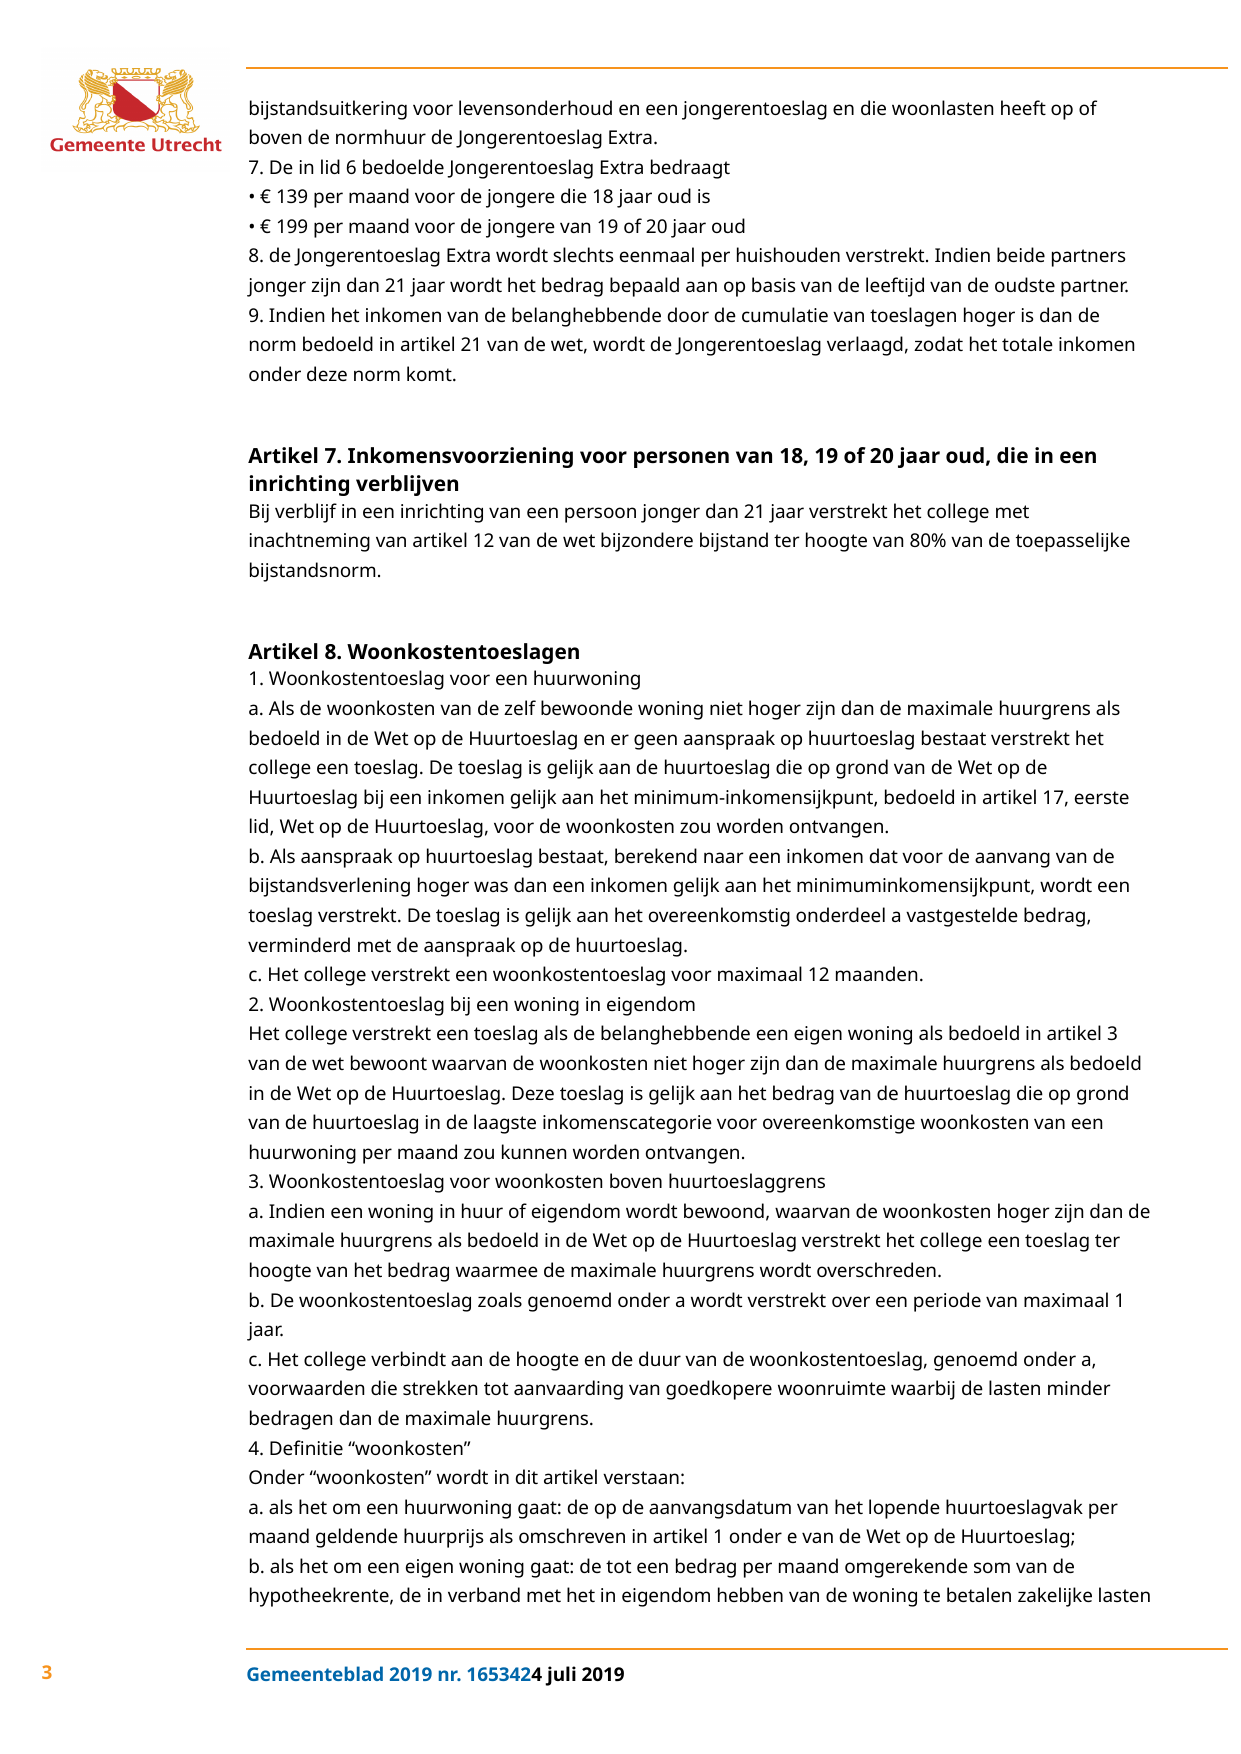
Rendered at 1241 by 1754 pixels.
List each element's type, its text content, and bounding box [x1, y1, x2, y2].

text 2. Woonkostentoeslag bij een woning in eigendom [248, 991, 1152, 1017]
text • € 139 per maand voor de jongere die 18 jaar oud is [248, 183, 1152, 209]
text bijstandsuitkering voor levensonderhoud en een jongerentoeslag en die woonlasten heeft op of boven de normhuur de Jongerentoeslag Extra. [248, 95, 1152, 150]
text a. Indien een woning in huur of eigendom wordt bewoond, waarvan de woonkosten hoger zijn dan de maximale huurgrens als bedoeld in de Wet op de Huurtoeslag verstrekt het college een toeslag ter hoogte van het bedrag waarmee de maximale huurgrens wordt overschreden. [248, 1198, 1152, 1283]
picture [41, 47, 231, 172]
text 7. De in lid 6 bedoelde Jongerentoeslag Extra bedraagt [248, 154, 1152, 180]
text c. Het college verbindt aan de hoogte en de duur van de woonkostentoeslag, genoemd onder a, voorwaarden die strekken tot aanvaarding van goedkopere woonruimte waarbij de lasten minder bedragen dan de maximale huurgrens. [248, 1346, 1152, 1431]
text 9. Indien het inkomen van de belanghebbende door de cumulatie van toeslagen hoger is dan de norm bedoeld in artikel 21 van de wet, wordt de Jongerentoeslag verlaagd, zodat het totale inkomen onder deze norm komt. [248, 302, 1152, 387]
text 1. Woonkostentoeslag voor een huurwoning [248, 666, 1152, 691]
text b. Als aanspraak op huurtoeslag bestaat, berekend naar een inkomen dat voor de aanvang van de bijstandsverlening hoger was dan een inkomen gelijk aan het minimuminkomensijkpunt, wordt een toeslag verstrekt. De toeslag is gelijk aan het overeenkomstig onderdeel a vastgestelde bedrag, verminderd met de aanspraak op de huurtoeslag. [248, 843, 1152, 957]
text a. als het om een huurwoning gaat: de op de aanvangsdatum van het lopende huurtoeslagvak per maand geldende huurprijs als omschreven in artikel 1 onder e van de Wet op de Huurtoeslag; [248, 1494, 1152, 1549]
text b. als het om een eigen woning gaat: de tot een bedrag per maand omgerekende som van de hypotheekrente, de in verband met het in eigendom hebben van de woning te betalen zakelijke lasten [248, 1553, 1152, 1608]
text Artikel 7. Inkomensvoorziening voor personen van 18, 19 of 20 jaar oud, die in een inrichting verblijven [248, 441, 1152, 498]
text c. Het college verstrekt een woonkostentoeslag voor maximaal 12 maanden. [248, 961, 1152, 987]
text 8. de Jongerentoeslag Extra wordt slechts eenmaal per huishouden verstrekt. Indien beide partners jonger zijn dan 21 jaar wordt het bedrag bepaald aan op basis van de leeftijd van de oudste partner. [248, 243, 1152, 298]
text Bij verblijf in een inrichting van een persoon jonger dan 21 jaar verstrekt het college met inachtneming van artikel 12 van de wet bijzondere bijstand ter hoogte van 80% van de toepasselijke bijstandsnorm. [248, 498, 1152, 583]
text 3. Woonkostentoeslag voor woonkosten boven huurtoeslaggrens [248, 1168, 1152, 1194]
text b. De woonkostentoeslag zoals genoemd onder a wordt verstrekt over een periode van maximaal 1 jaar. [248, 1287, 1152, 1342]
text • € 199 per maand voor de jongere van 19 of 20 jaar oud [248, 213, 1152, 239]
text Onder “woonkosten” wordt in dit artikel verstaan: [248, 1464, 1152, 1490]
text Het college verstrekt een toeslag als de belanghebbende een eigen woning als bedoeld in artikel 3 van de wet bewoont waarvan de woonkosten niet hoger zijn dan de maximale huurgrens als bedoeld in de Wet op de Huurtoeslag. Deze toeslag is gelijk aan het bedrag van de huurtoeslag die op grond van de huurtoeslag in de laagste inkomenscategorie voor overeenkomstige woonkosten van een huurwoning per maand zou kunnen worden ontvangen. [248, 1021, 1152, 1164]
text a. Als de woonkosten van de zelf bewoonde woning niet hoger zijn dan de maximale huurgrens als bedoeld in de Wet op de Huurtoeslag en er geen aanspraak op huurtoeslag bestaat verstrekt het college een toeslag. De toeslag is gelijk aan de huurtoeslag die op grond van de Wet op de Huurtoeslag bij een inkomen gelijk aan het minimum-inkomensijkpunt, bedoeld in artikel 17, eerste lid, Wet op de Huurtoeslag, voor de woonkosten zou worden ontvangen. [248, 695, 1152, 839]
text Artikel 8. Woonkostentoeslagen [248, 637, 1152, 666]
text 4. Definitie “woonkosten” [248, 1435, 1152, 1460]
